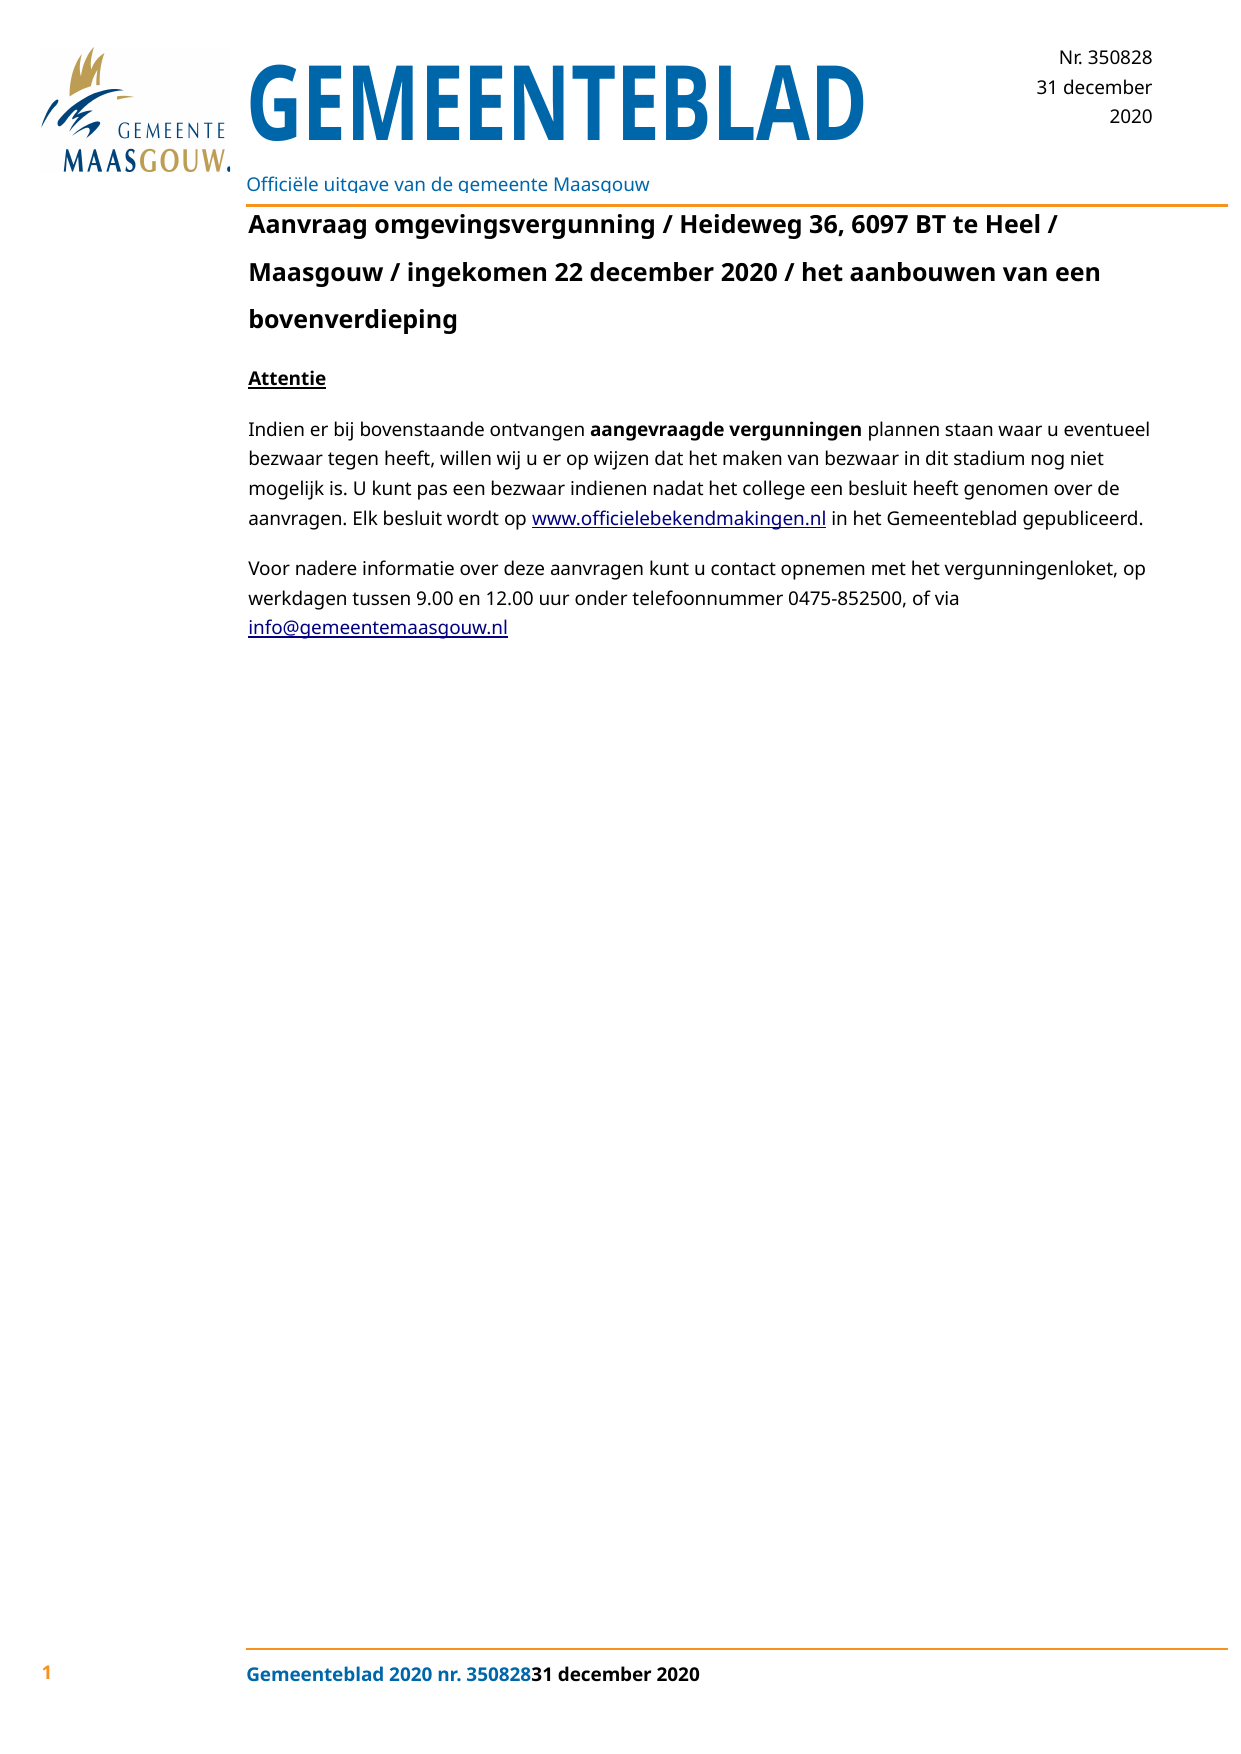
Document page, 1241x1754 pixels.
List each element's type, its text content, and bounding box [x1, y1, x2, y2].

text Indien er bij bovenstaande ontvangen aangevraagde vergunningen plannen staan waar u eventueel bezwaar tegen heeft, willen wij u er op wijzen dat het maken van bezwaar in dit stadium nog niet mogelijk is. U kunt pas een bezwaar indienen nadat het college een besluit heeft genomen over de aanvragen. Elk besluit wordt op www.officielebekendmakingen.nl in het Gemeenteblad gepubliceerd. [248, 416, 1152, 530]
text Aanvraag omgevingsvergunning / Heideweg 36, 6097 BT te Heel / Maasgouw / ingekomen 22 december 2020 / het aanbouwen van een bovenverdieping [248, 207, 1152, 336]
text Voor nadere informatie over deze aanvragen kunt u contact opnemen met het vergunningenloket, op werkdagen tussen 9.00 en 12.00 uur onder telefoonnummer 0475-852500, of via info@gemeentemaasgouw.nl [248, 555, 1152, 640]
text Attentie [248, 366, 1152, 391]
picture [41, 47, 231, 172]
